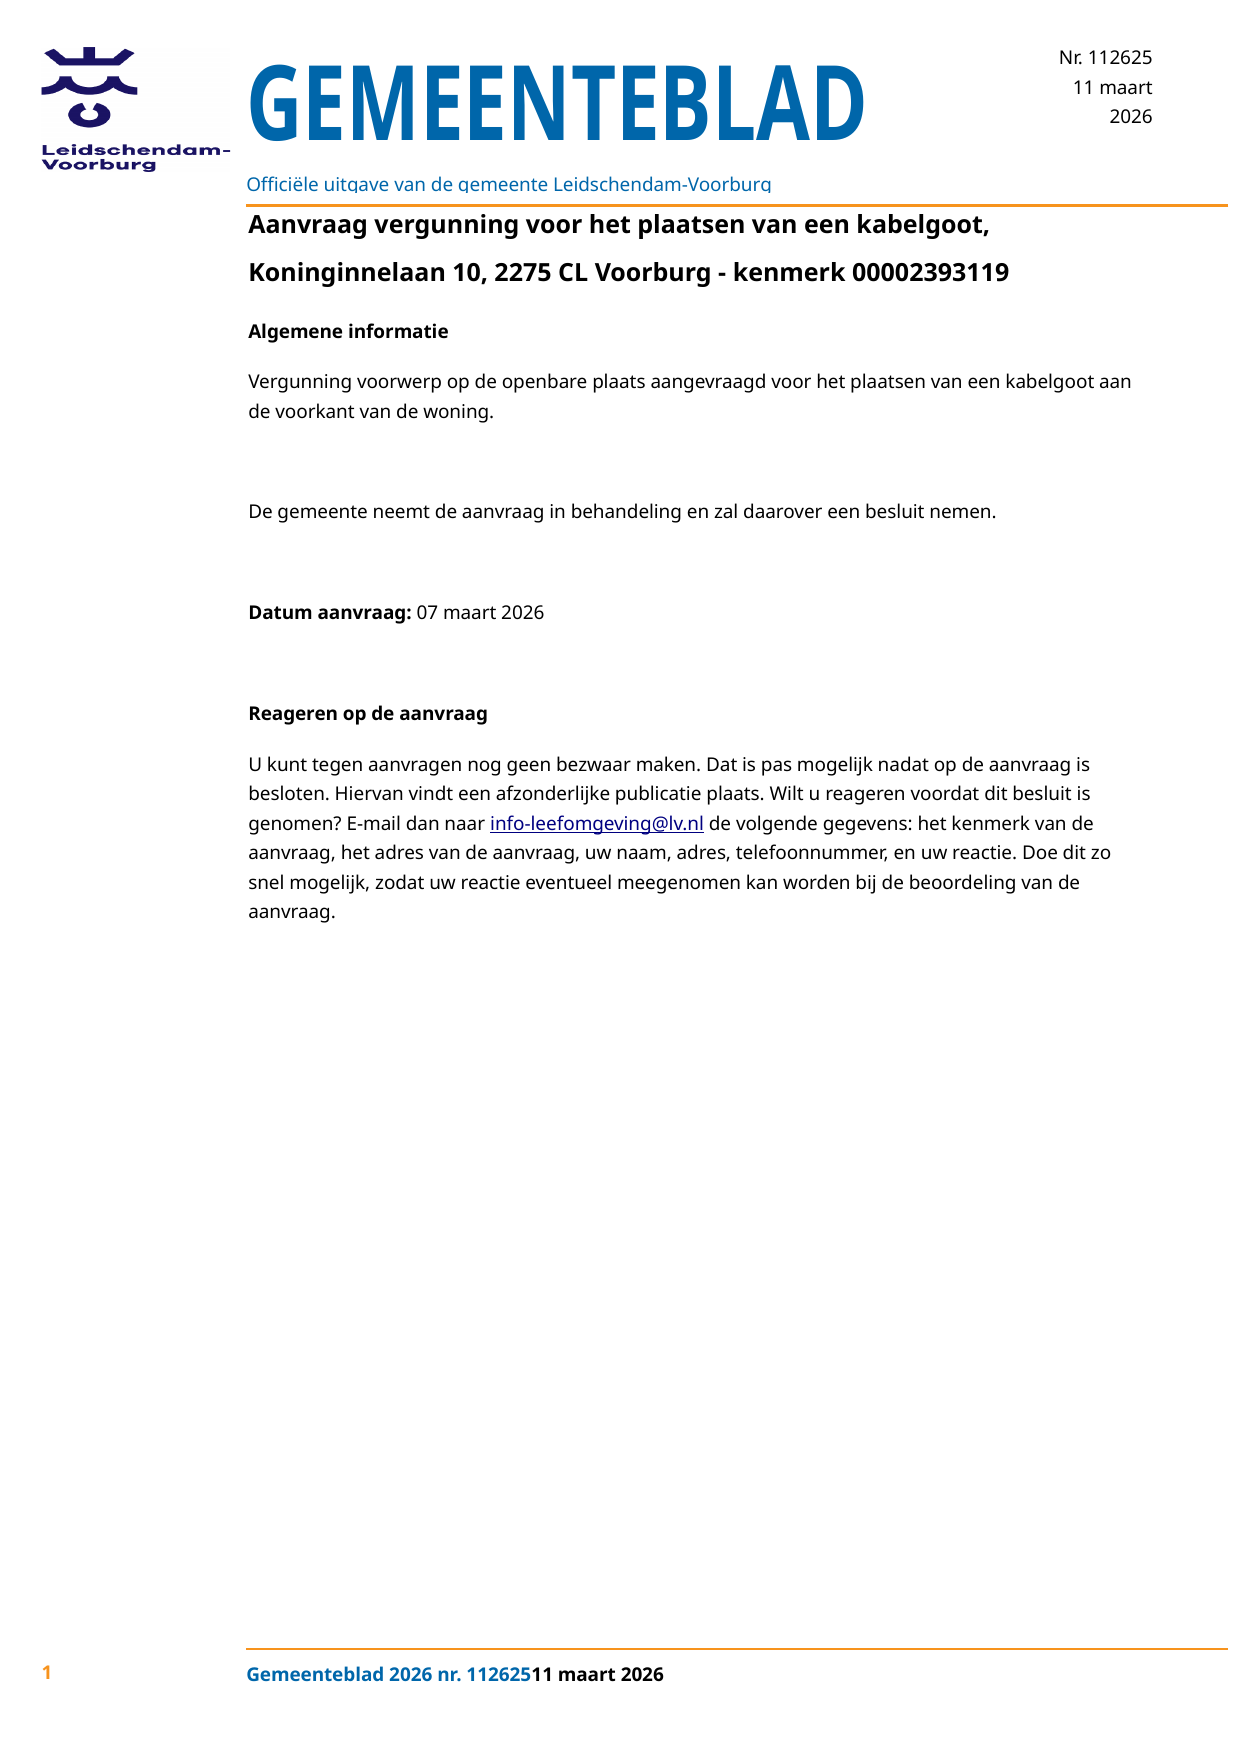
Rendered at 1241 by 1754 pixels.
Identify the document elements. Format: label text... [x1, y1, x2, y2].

text Vergunning voorwerp op de openbare plaats aangevraagd voor het plaatsen van een kabelgoot aan de voorkant van de woning. [248, 368, 1152, 424]
text U kunt tegen aanvragen nog geen bezwaar maken. Dat is pas mogelijk nadat op de aanvraag is besloten. Hiervan vindt een afzonderlijke publicatie plaats. Wilt u reageren voordat dit besluit is genomen? E-mail dan naar info-leefomgeving@lv.nl de volgende gegevens: het kenmerk van de aanvraag, het adres van de aanvraag, uw naam, adres, telefoonnummer, en uw reactie. Doe dit zo snel mogelijk, zodat uw reactie eventueel meegenomen kan worden bij de beoordeling van de aanvraag. [248, 751, 1152, 924]
text Datum aanvraag: 07 maart 2026 [248, 599, 1152, 625]
text De gemeente neemt de aanvraag in behandeling en zal daarover een besluit nemen. [248, 499, 1152, 524]
text Reageren op de aanvraag [248, 700, 1152, 726]
picture [41, 47, 231, 172]
text Algemene informatie [248, 318, 1152, 344]
text Aanvraag vergunning voor het plaatsen van een kabelgoot, Koninginnelaan 10, 2275 CL Voorburg - kenmerk 00002393119 [248, 207, 1152, 288]
